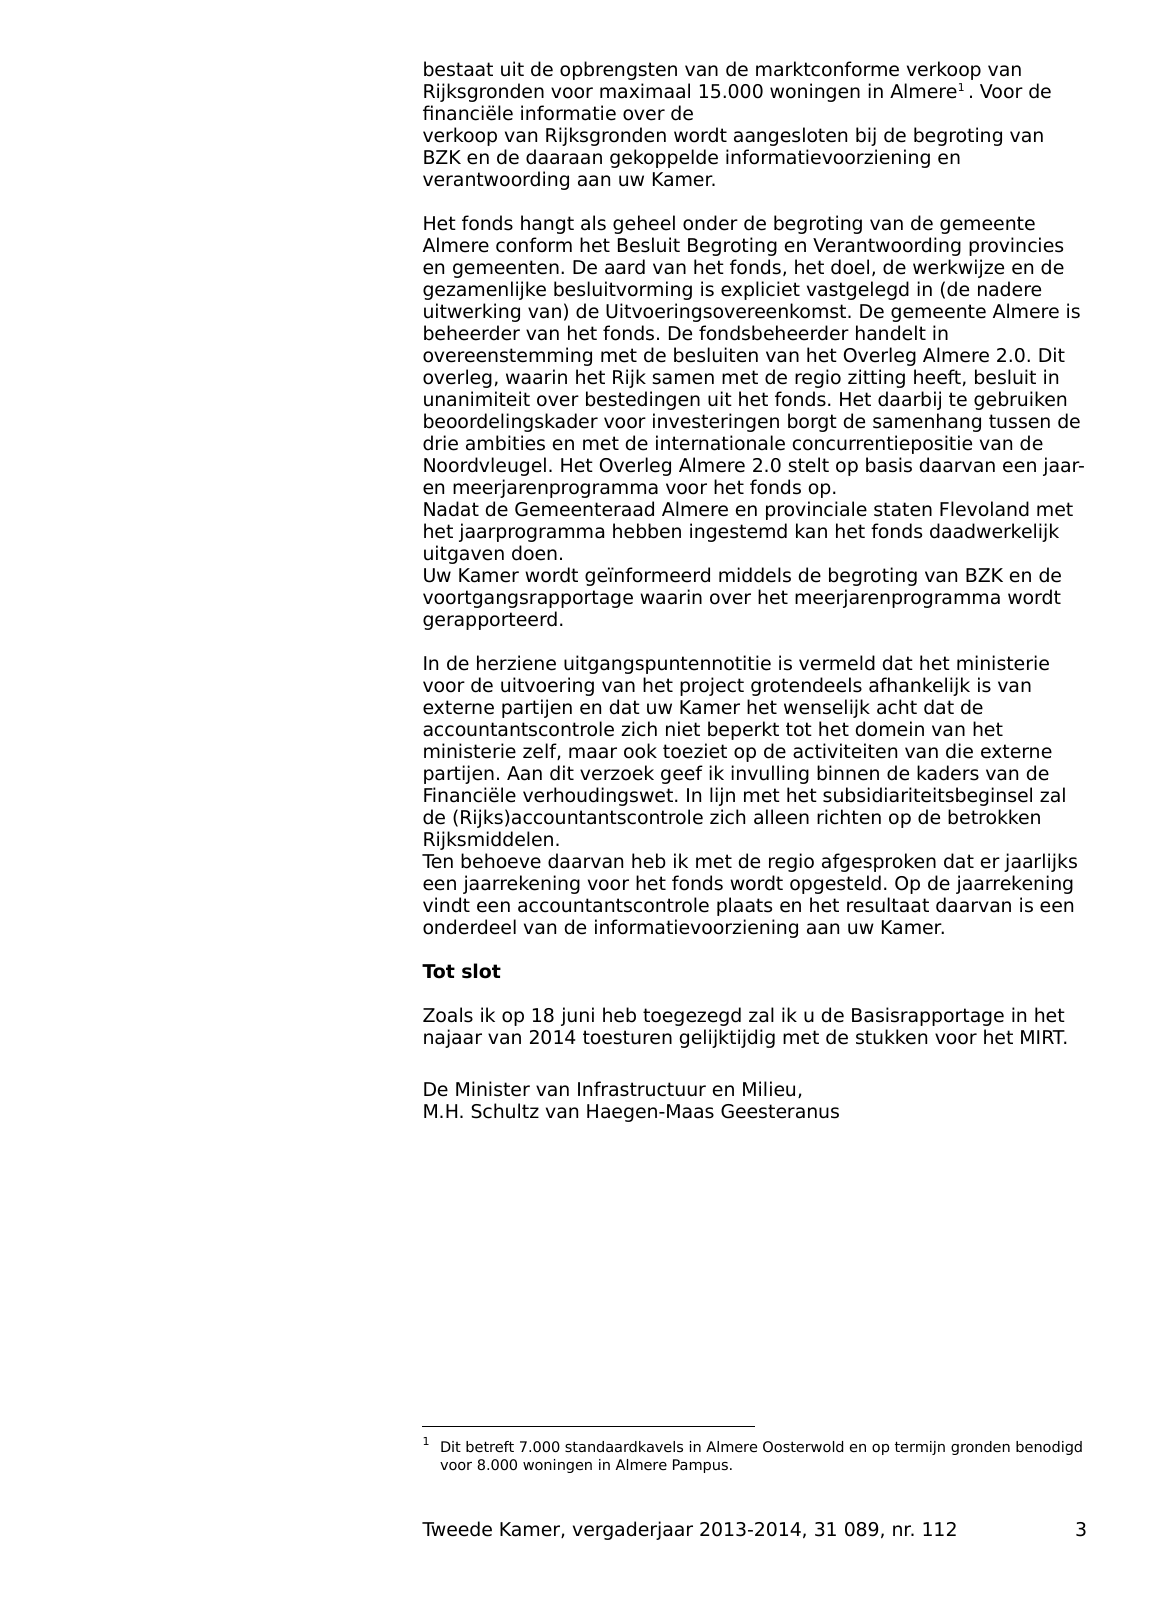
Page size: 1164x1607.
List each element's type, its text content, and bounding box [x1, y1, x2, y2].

text De Minister van Infrastructuur en Milieu, M.H. Schultz van Haegen-Maas Geesteranus [422, 1079, 1087, 1123]
text bestaat uit de opbrengsten van de marktconforme verkoop van Rijksgronden voor maximaal 15.000 woningen in Almere. Voor de financiële informatie over de [422, 59, 1087, 125]
text Ten behoeve daarvan heb ik met de regio afgesproken dat er jaarlijks een jaarrekening voor het fonds wordt opgesteld. Op de jaarrekening vindt een accountantscontrole plaats en het resultaat daarvan is een onderdeel van de informatievoorziening aan uw Kamer. [422, 851, 1087, 939]
subtitle Tot slot [422, 961, 1087, 983]
text Uw Kamer wordt geïnformeerd middels de begroting van BZK en de voortgangsrapportage waarin over het meerjarenprogramma wordt gerapporteerd. [422, 565, 1087, 631]
text In de herziene uitgangspuntennotitie is vermeld dat het ministerie voor de uitvoering van het project grotendeels afhankelijk is van externe partijen en dat uw Kamer het wenselijk acht dat de accountantscontrole zich niet beperkt tot het domein van het ministerie zelf, maar ook toeziet op de activiteiten van die externe partijen. Aan dit verzoek geef ik invulling binnen de kaders van de Financiële verhoudingswet. In lijn met het subsidiariteitsbeginsel zal de (Rijks)accountantscontrole zich alleen richten op de betrokken Rijksmiddelen. [422, 653, 1087, 851]
text Dit betreft 7.000 standaardkavels in Almere Oosterwold en op termijn gronden benodigd voor 8.000 woningen in Almere Pampus. [422, 1435, 1087, 1474]
text Het fonds hangt als geheel onder de begroting van de gemeente Almere conform het Besluit Begroting en Verantwoording provincies en gemeenten. De aard van het fonds, het doel, de werkwijze en de gezamenlijke besluitvorming is expliciet vastgelegd in (de nadere uitwerking van) de Uitvoeringsovereenkomst. De gemeente Almere is beheerder van het fonds. De fondsbeheerder handelt in overeenstemming met de besluiten van het Overleg Almere 2.0. Dit overleg, waarin het Rijk samen met de regio zitting heeft, besluit in unanimiteit over bestedingen uit het fonds. Het daarbij te gebruiken beoordelingskader voor investeringen borgt de samenhang tussen de drie ambities en met de internationale concurrentiepositie van de Noordvleugel. Het Overleg Almere 2.0 stelt op basis daarvan een jaar- en meerjarenprogramma voor het fonds op. [422, 213, 1087, 499]
text verkoop van Rijksgronden wordt aangesloten bij de begroting van BZK en de daaraan gekoppelde informatievoorziening en verantwoording aan uw Kamer. [422, 125, 1087, 191]
text Nadat de Gemeenteraad Almere en provinciale staten Flevoland met het jaarprogramma hebben ingestemd kan het fonds daadwerkelijk uitgaven doen. [422, 499, 1087, 565]
text Zoals ik op 18 juni heb toegezegd zal ik u de Basisrapportage in het najaar van 2014 toesturen gelijktijdig met de stukken voor het MIRT. [422, 1005, 1087, 1049]
